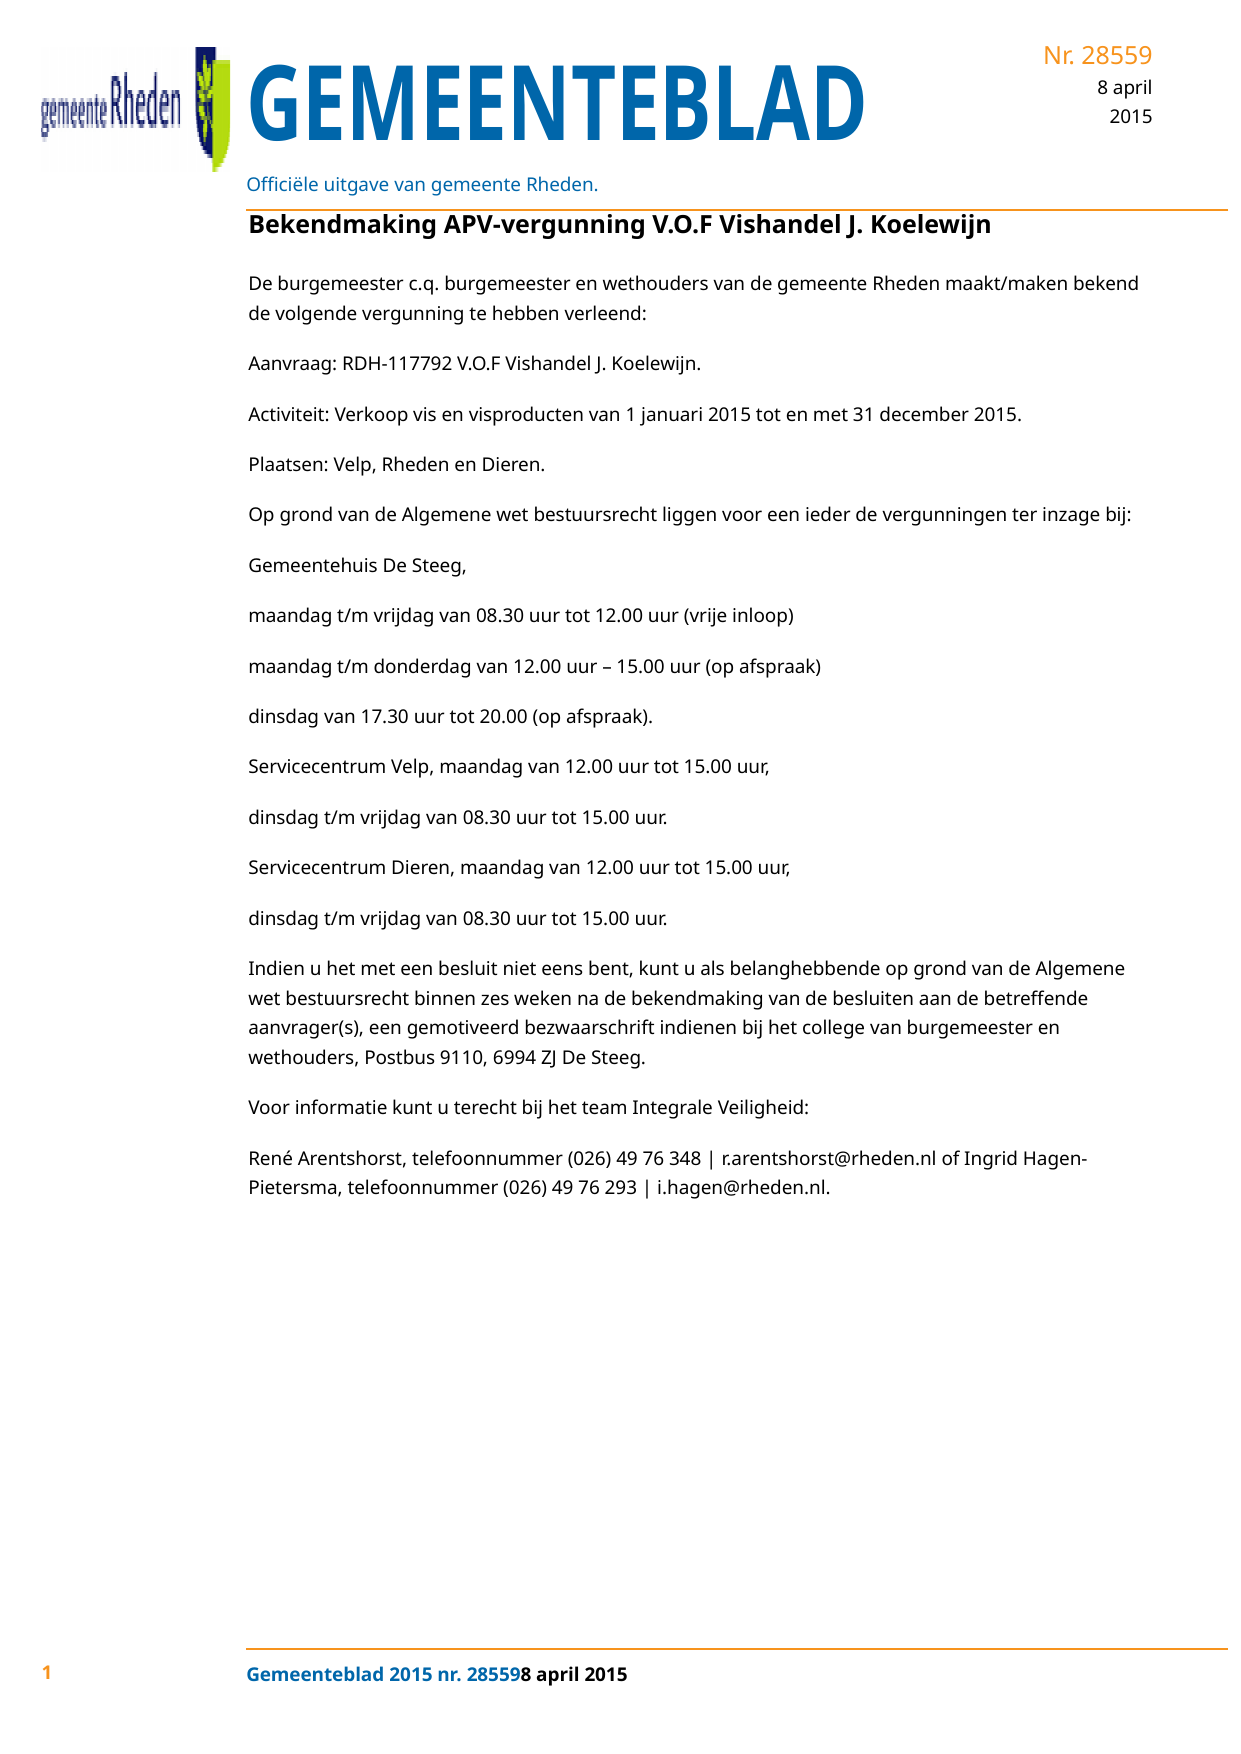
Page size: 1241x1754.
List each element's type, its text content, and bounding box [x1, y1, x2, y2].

text dinsdag van 17.30 uur tot 20.00 (op afspraak). [248, 703, 1152, 729]
text dinsdag t/m vrijdag van 08.30 uur tot 15.00 uur. [248, 804, 1152, 830]
text Plaatsen: Velp, Rheden en Dieren. [248, 451, 1152, 477]
text Servicecentrum Velp, maandag van 12.00 uur tot 15.00 uur, [248, 754, 1152, 779]
text Aanvraag: RDH-117792 V.O.F Vishandel J. Koelewijn. [248, 350, 1152, 376]
text maandag t/m vrijdag van 08.30 uur tot 12.00 uur (vrije inloop) [248, 602, 1152, 628]
text Gemeentehuis De Steeg, [248, 552, 1152, 578]
text Servicecentrum Dieren, maandag van 12.00 uur tot 15.00 uur, [248, 854, 1152, 880]
text Bekendmaking APV-vergunning V.O.F Vishandel J. Koelewijn [248, 211, 1152, 241]
text Indien u het met een besluit niet eens bent, kunt u als belanghebbende op grond van de Algemene wet bestuursrecht binnen zes weken na de bekendmaking van de besluiten aan de betreffende aanvrager(s), een gemotiveerd bezwaarschrift indienen bij het college van burgemeester en wethouders, Postbus 9110, 6994 ZJ De Steeg. [248, 955, 1152, 1070]
picture [41, 47, 231, 172]
text De burgemeester c.q. burgemeester en wethouders van de gemeente Rheden maakt/maken bekend de volgende vergunning te hebben verleend: [248, 270, 1152, 326]
text maandag t/m donderdag van 12.00 uur – 15.00 uur (op afspraak) [248, 653, 1152, 678]
text Activiteit: Verkoop vis en visproducten van 1 januari 2015 tot en met 31 december 2015. [248, 401, 1152, 426]
text Voor informatie kunt u terecht bij het team Integrale Veiligheid: [248, 1094, 1152, 1120]
text Op grond van de Algemene wet bestuursrecht liggen voor een ieder de vergunningen ter inzage bij: [248, 502, 1152, 527]
text René Arentshorst, telefoonnummer (026) 49 76 348 | r.arentshorst@rheden.nl of Ingrid Hagen-Pietersma, telefoonnummer (026) 49 76 293 | i.hagen@rheden.nl. [248, 1145, 1152, 1200]
text dinsdag t/m vrijdag van 08.30 uur tot 15.00 uur. [248, 905, 1152, 931]
